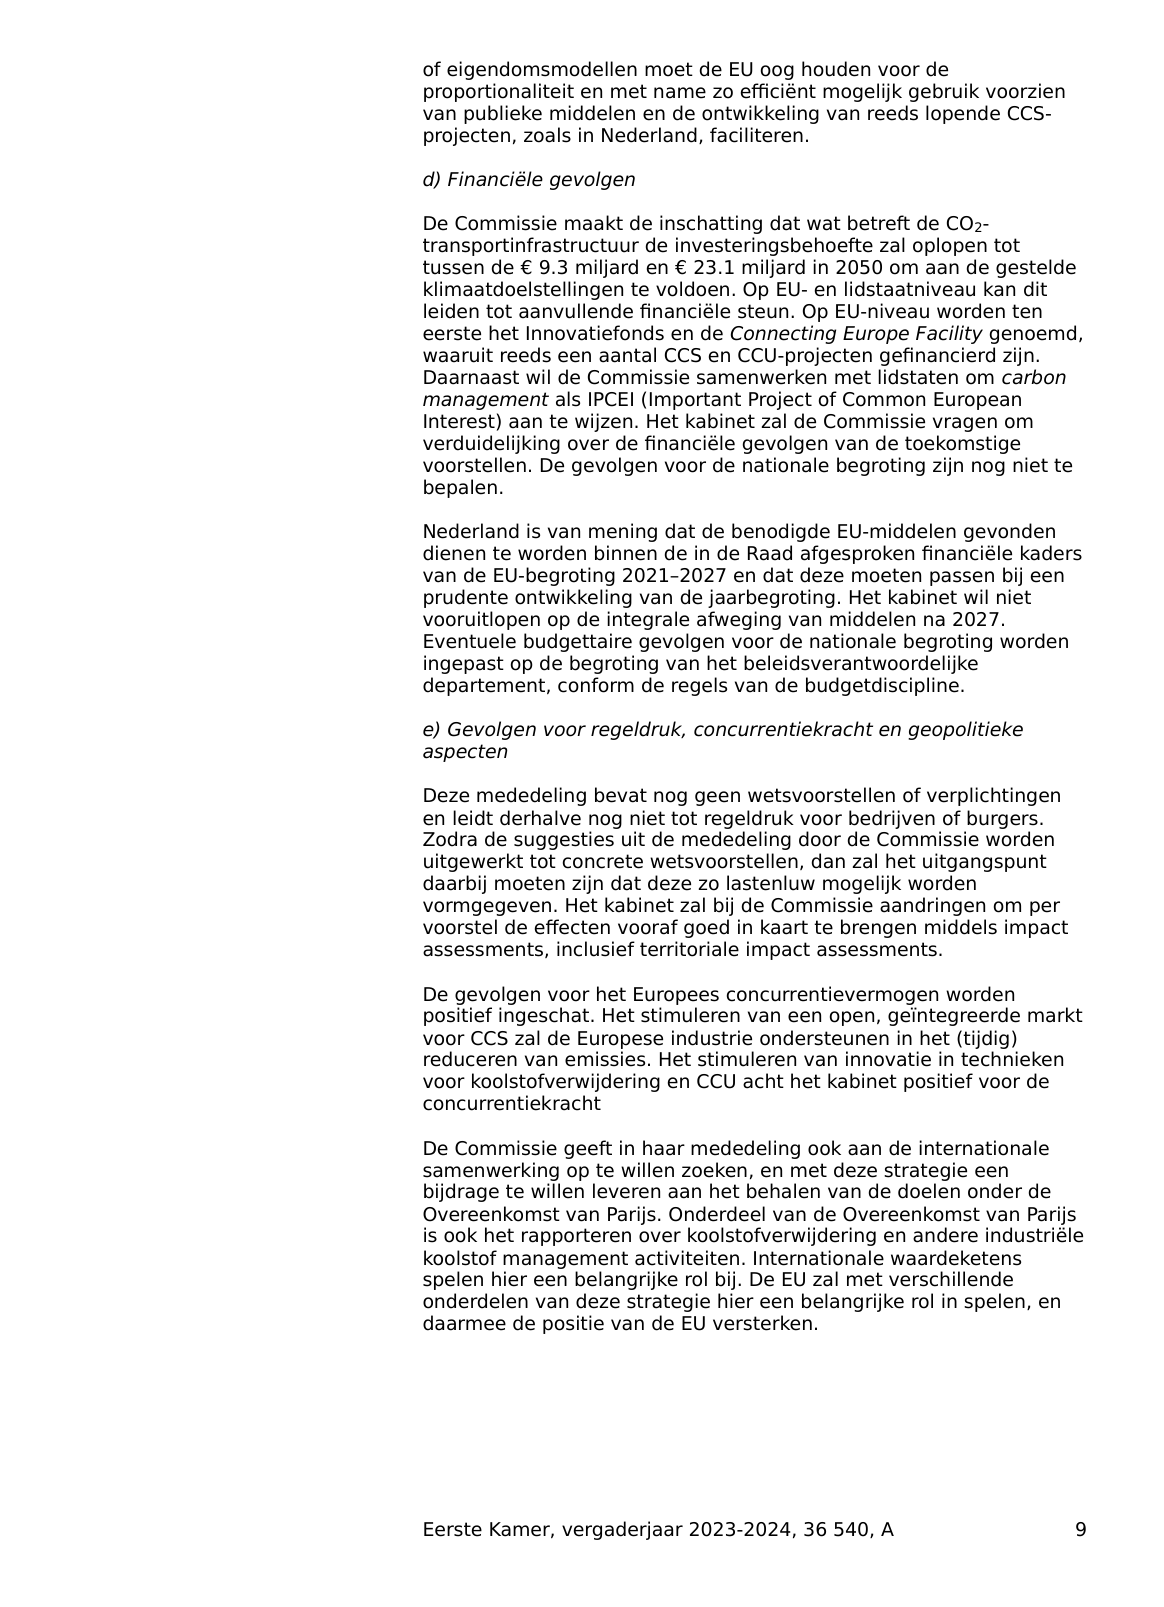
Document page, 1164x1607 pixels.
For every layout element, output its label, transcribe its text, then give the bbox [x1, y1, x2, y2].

subtitle d) Financiële gevolgen [422, 169, 1087, 191]
text De gevolgen voor het Europees concurrentievermogen worden positief ingeschat. Het stimuleren van een open, geïntegreerde markt voor CCS zal de Europese industrie ondersteunen in het (tijdig) reduceren van emissies. Het stimuleren van innovatie in technieken voor koolstofverwijdering en CCU acht het kabinet positief voor de concurrentiekracht [422, 983, 1087, 1115]
text Deze mededeling bevat nog geen wetsvoorstellen of verplichtingen en leidt derhalve nog niet tot regeldruk voor bedrijven of burgers. Zodra de suggesties uit de mededeling door de Commissie worden uitgewerkt tot concrete wetsvoorstellen, dan zal het uitgangspunt daarbij moeten zijn dat deze zo lastenluw mogelijk worden vormgegeven. Het kabinet zal bij de Commissie aandringen om per voorstel de effecten vooraf goed in kaart te brengen middels impact assessments, inclusief territoriale impact assessments. [422, 785, 1087, 961]
text De Commissie geeft in haar mededeling ook aan de internationale samenwerking op te willen zoeken, en met deze strategie een bijdrage te willen leveren aan het behalen van de doelen onder de Overeenkomst van Parijs. Onderdeel van de Overeenkomst van Parijs is ook het rapporteren over koolstofverwijdering en andere industriële koolstof management activiteiten. Internationale waardeketens spelen hier een belangrijke rol bij. De EU zal met verschillende onderdelen van deze strategie hier een belangrijke rol in spelen, en daarmee de positie van de EU versterken. [422, 1137, 1087, 1335]
text Nederland is van mening dat de benodigde EU-middelen gevonden dienen te worden binnen de in de Raad afgesproken financiële kaders van de EU-begroting 2021–2027 en dat deze moeten passen bij een prudente ontwikkeling van de jaarbegroting. Het kabinet wil niet vooruitlopen op de integrale afweging van middelen na 2027. Eventuele budgettaire gevolgen voor de nationale begroting worden ingepast op de begroting van het beleidsverantwoordelijke departement, conform de regels van de budgetdiscipline. [422, 521, 1087, 697]
text of eigendomsmodellen moet de EU oog houden voor de proportionaliteit en met name zo efficiënt mogelijk gebruik voorzien van publieke middelen en de ontwikkeling van reeds lopende CCS-projecten, zoals in Nederland, faciliteren. [422, 59, 1087, 147]
subtitle e) Gevolgen voor regeldruk, concurrentiekracht en geopolitieke aspecten [422, 719, 1087, 763]
text De Commissie maakt de inschatting dat wat betreft de CO2-transportinfrastructuur de investeringsbehoefte zal oplopen tot tussen de € 9.3 miljard en € 23.1 miljard in 2050 om aan de gestelde klimaatdoelstellingen te voldoen. Op EU- en lidstaatniveau kan dit leiden tot aanvullende financiële steun. Op EU-niveau worden ten eerste het Innovatiefonds en de Connecting Europe Facility genoemd, waaruit reeds een aantal CCS en CCU-projecten gefinancierd zijn. Daarnaast wil de Commissie samenwerken met lidstaten om carbon management als IPCEI (Important Project of Common European Interest) aan te wijzen. Het kabinet zal de Commissie vragen om verduidelijking over de financiële gevolgen van de toekomstige voorstellen. De gevolgen voor de nationale begroting zijn nog niet te bepalen. [422, 213, 1087, 499]
